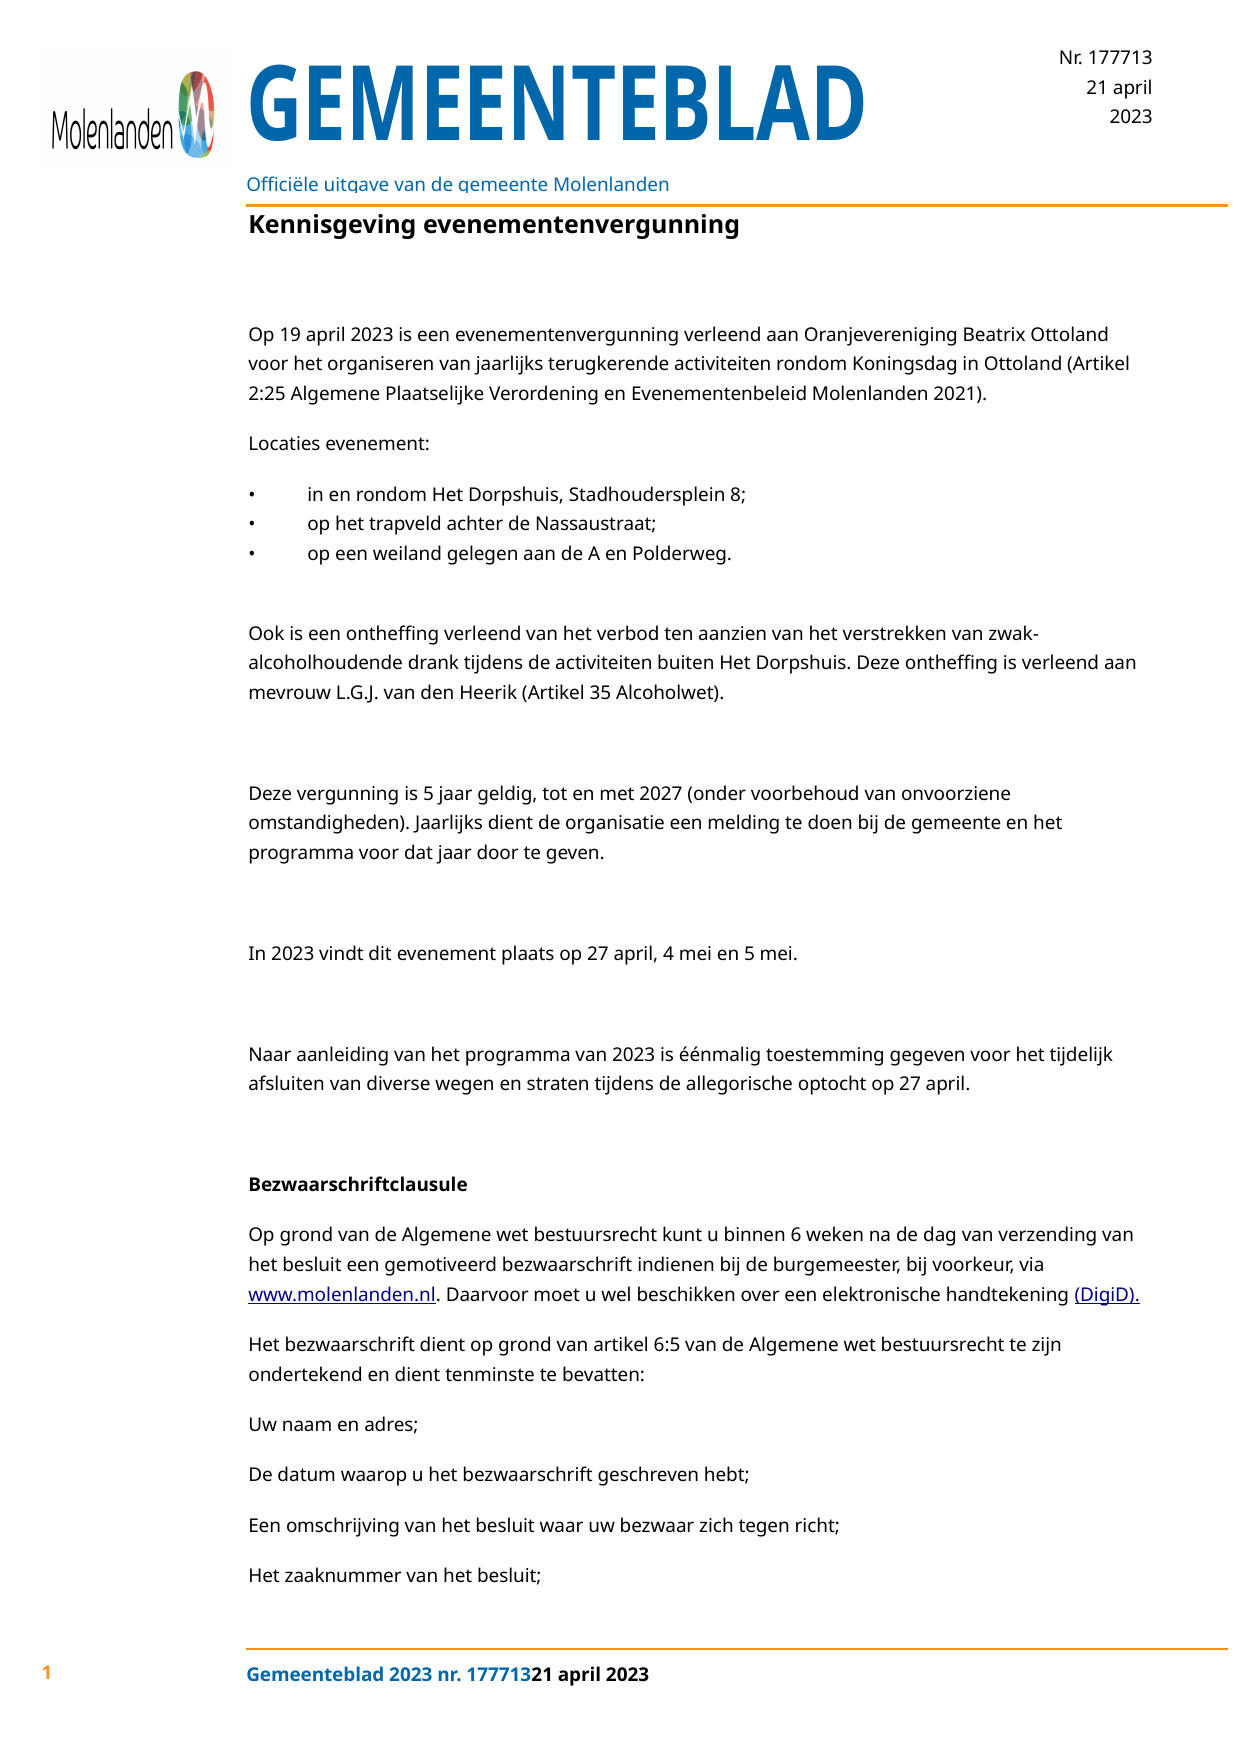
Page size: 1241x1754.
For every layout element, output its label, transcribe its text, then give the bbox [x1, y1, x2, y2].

text Een omschrijving van het besluit waar uw bezwaar zich tegen richt; [248, 1512, 1152, 1538]
text De datum waarop u het bezwaarschrift geschreven hebt; [248, 1462, 1152, 1487]
text Deze vergunning is 5 jaar geldig, tot en met 2027 (onder voorbehoud van onvoorziene omstandigheden). Jaarlijks dient de organisatie een melding te doen bij de gemeente en het programma voor dat jaar door te geven. [248, 780, 1152, 865]
text Het bezwaarschrift dient op grond van artikel 6:5 van de Algemene wet bestuursrecht te zijn ondertekend en dient tenminste te bevatten: [248, 1331, 1152, 1386]
text Locaties evenement: [248, 430, 1152, 456]
text Kennisgeving evenementenvergunning [248, 207, 1152, 241]
text Bezwaarschriftclausule [248, 1171, 1152, 1197]
text Naar aanleiding van het programma van 2023 is éénmalig toestemming gegeven voor het tijdelijk afsluiten van diverse wegen en straten tijdens de allegorische optocht op 27 april. [248, 1041, 1152, 1096]
list in en rondom Het Dorpshuis, Stadhoudersplein 8; [248, 481, 1152, 506]
picture [41, 47, 231, 172]
list op een weiland gelegen aan de A en Polderweg. [248, 540, 1152, 566]
text Uw naam en adres; [248, 1411, 1152, 1437]
text Het zaaknummer van het besluit; [248, 1562, 1152, 1588]
text Op 19 april 2023 is een evenementenvergunning verleend aan Oranjevereniging Beatrix Ottoland voor het organiseren van jaarlijks terugkerende activiteiten rondom Koningsdag in Ottoland (Artikel 2:25 Algemene Plaatselijke Verordening en Evenementenbeleid Molenlanden 2021). [248, 321, 1152, 406]
text Op grond van de Algemene wet bestuursrecht kunt u binnen 6 weken na de dag van verzending van het besluit een gemotiveerd bezwaarschrift indienen bij de burgemeester, bij voorkeur, via www.molenlanden.nl. Daarvoor moet u wel beschikken over een elektronische handtekening (DigiD). [248, 1222, 1152, 1306]
list op het trapveld achter de Nassaustraat; [248, 510, 1152, 536]
text In 2023 vindt dit evenement plaats op 27 april, 4 mei en 5 mei. [248, 940, 1152, 966]
text Ook is een ontheffing verleend van het verbod ten aanzien van het verstrekken van zwak-alcoholhoudende drank tijdens de activiteiten buiten Het Dorpshuis. Deze ontheffing is verleend aan mevrouw L.G.J. van den Heerik (Artikel 35 Alcoholwet). [248, 620, 1152, 705]
